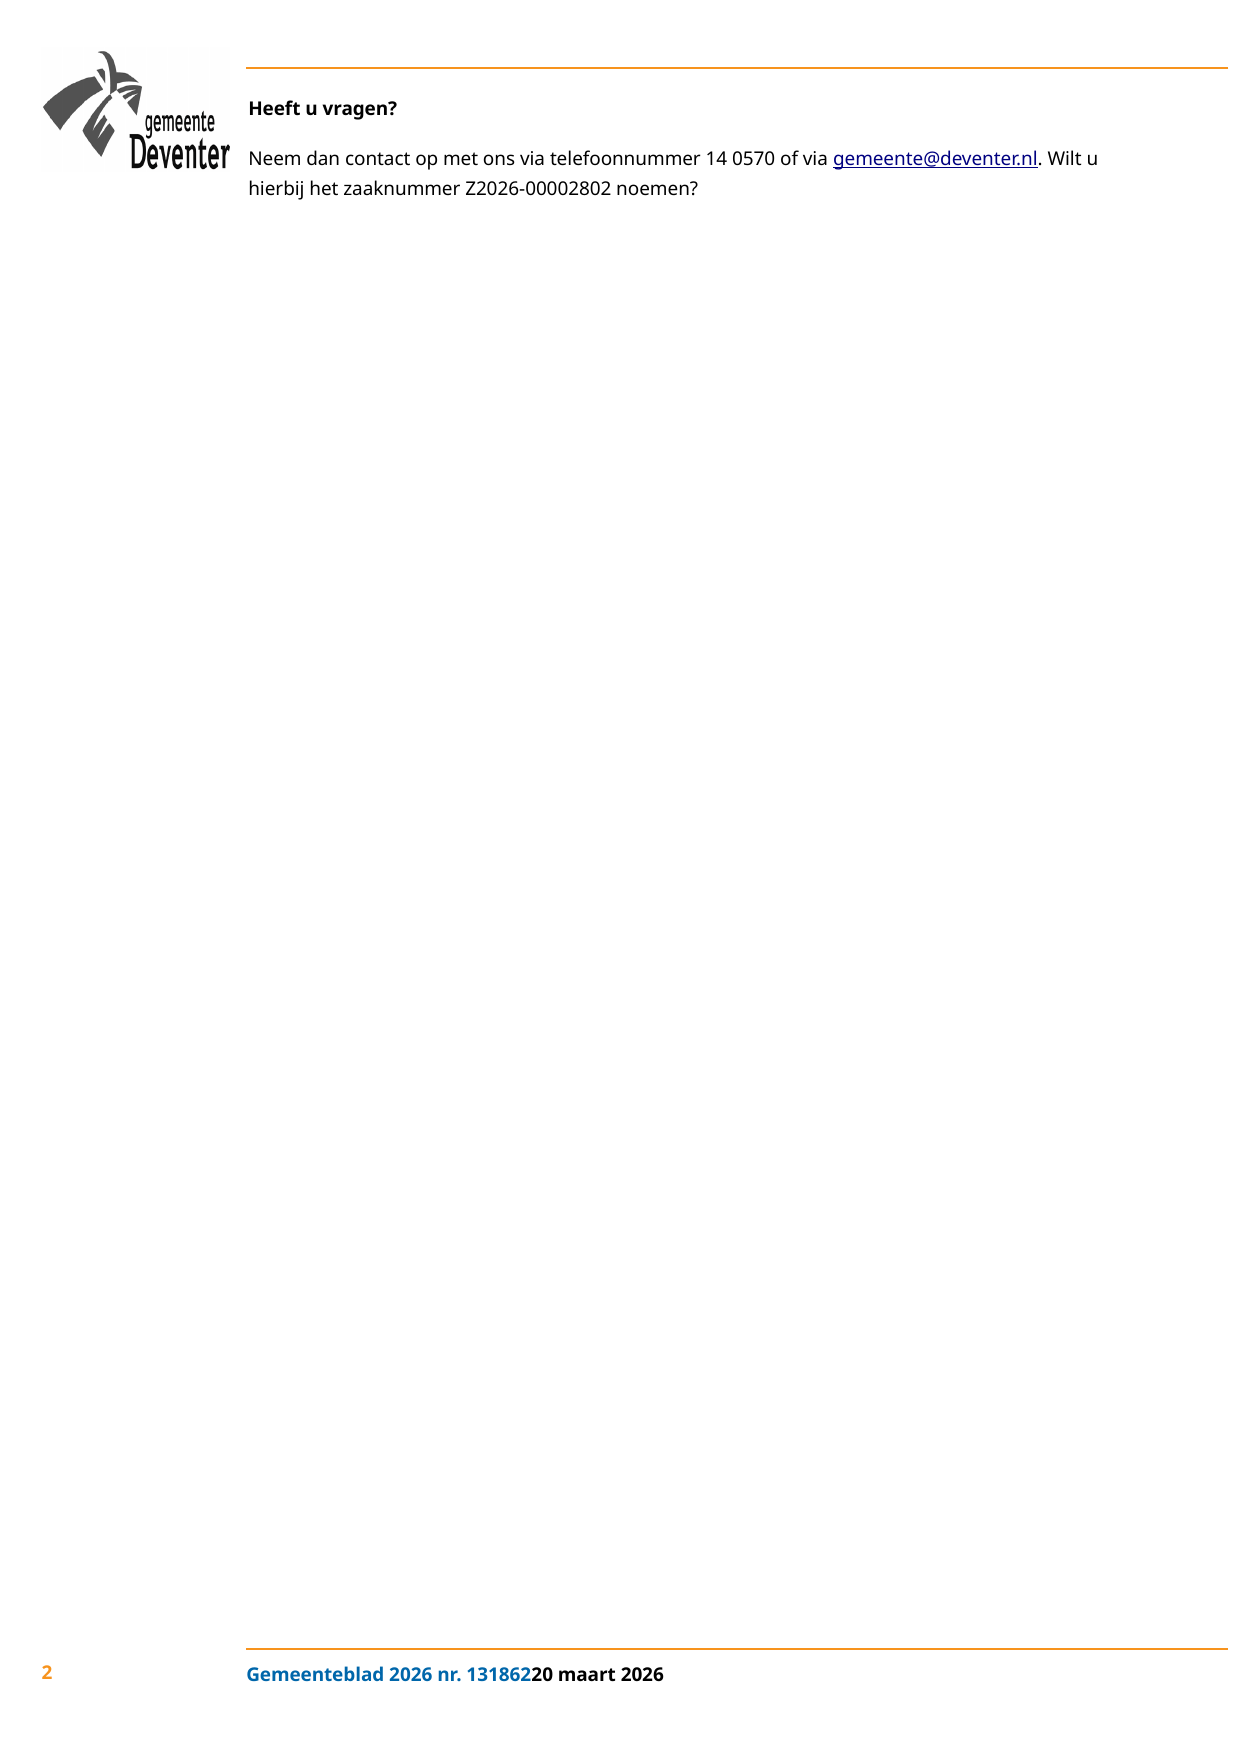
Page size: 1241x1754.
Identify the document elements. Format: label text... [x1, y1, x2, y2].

text Heeft u vragen? [248, 95, 1152, 121]
picture [41, 47, 231, 172]
text Neem dan contact op met ons via telefoonnummer 14 0570 of via gemeente@deventer.nl. Wilt u hierbij het zaaknummer Z2026-00002802 noemen? [248, 145, 1152, 201]
